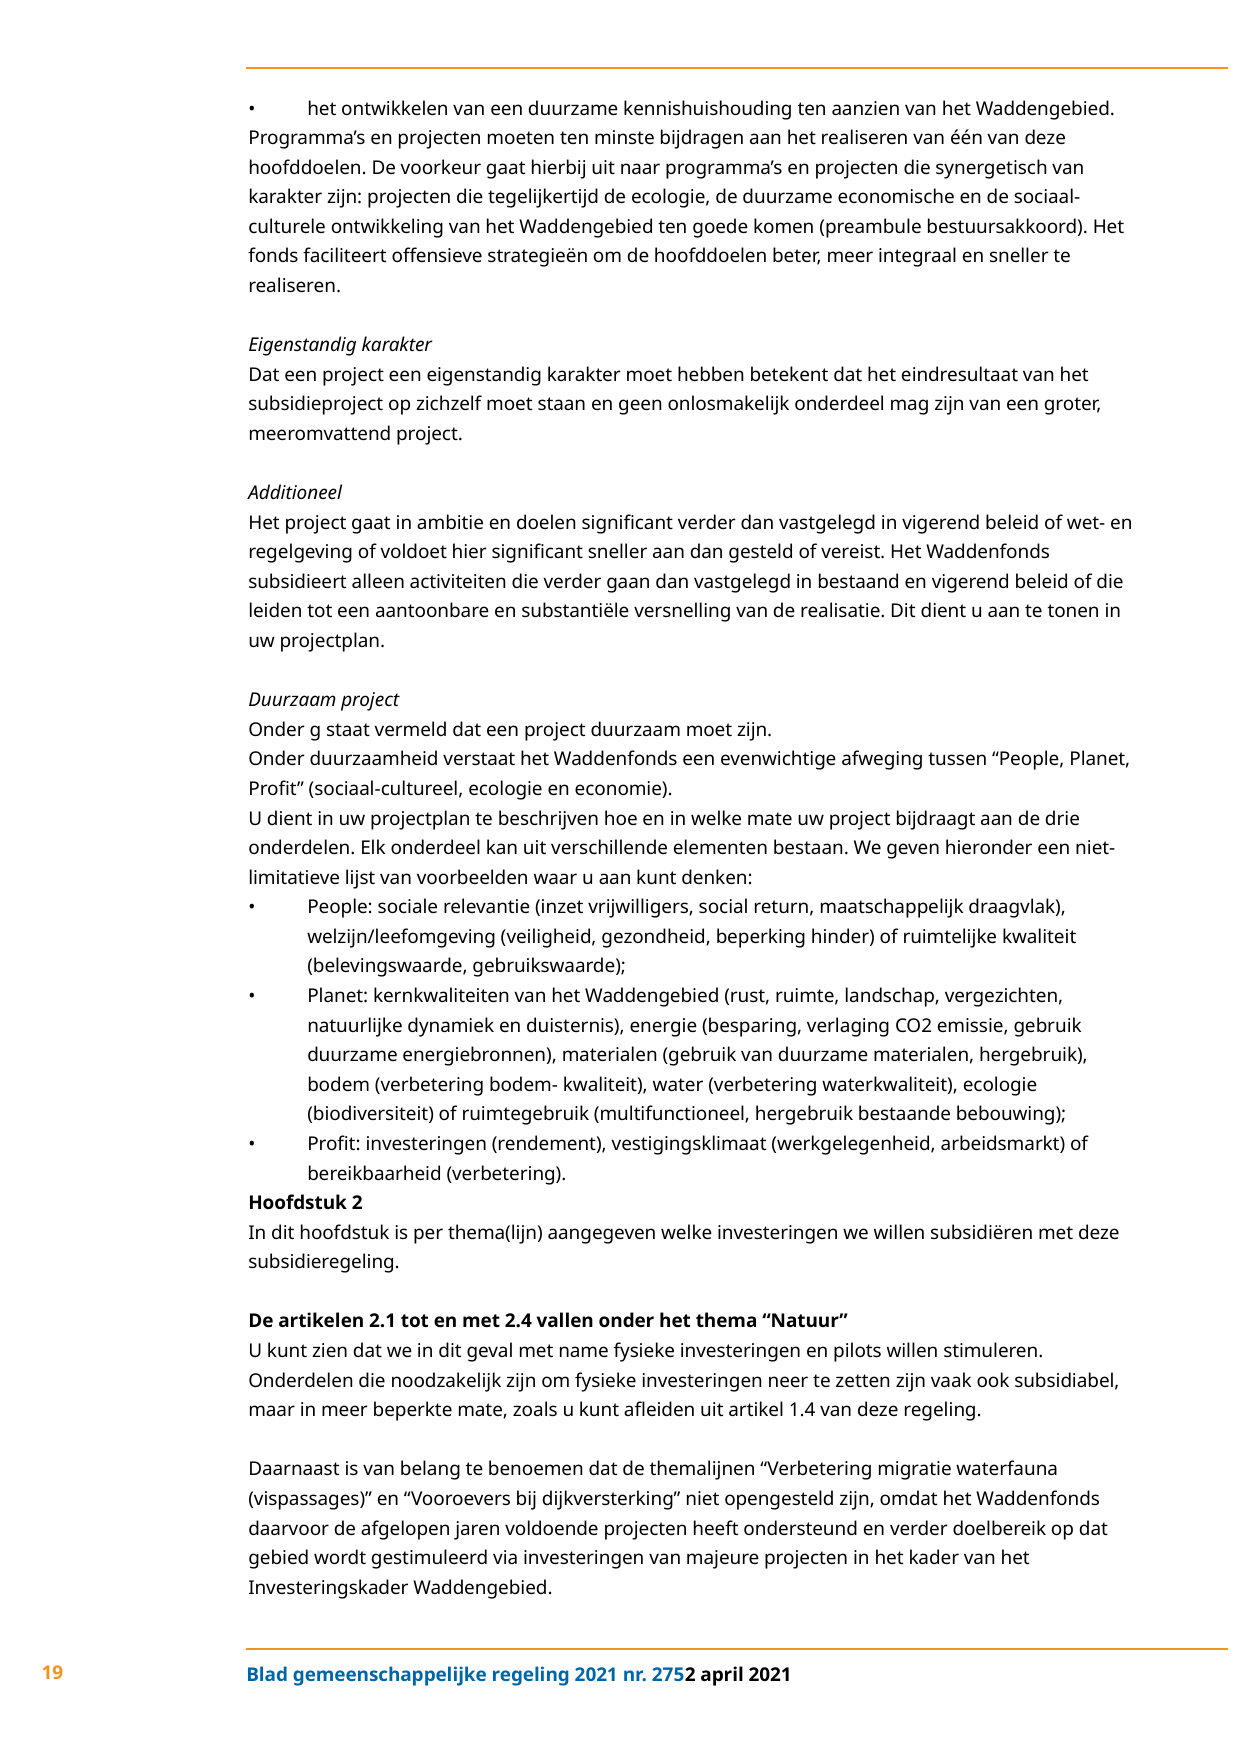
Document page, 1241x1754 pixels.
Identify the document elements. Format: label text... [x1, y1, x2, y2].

list Profit: investeringen (rendement), vestigingsklimaat (werkgelegenheid, arbeidsmarkt) of bereikbaarheid (verbetering). [248, 1130, 1152, 1186]
list People: sociale relevantie (inzet vrijwilligers, social return, maatschappelijk draagvlak), welzijn/leefomgeving (veiligheid, gezondheid, beperking hinder) of ruimtelijke kwaliteit (belevingswaarde, gebruikswaarde); [248, 893, 1152, 978]
text U kunt zien dat we in dit geval met name fysieke investeringen en pilots willen stimuleren. Onderdelen die noodzakelijk zijn om fysieke investeringen neer te zetten zijn vaak ook subsidiabel, maar in meer beperkte mate, zoals u kunt afleiden uit artikel 1.4 van deze regeling. [248, 1337, 1152, 1422]
list het ontwikkelen van een duurzame kennishuishouding ten aanzien van het Waddengebied. [248, 95, 1152, 121]
text Duurzaam project [248, 686, 1152, 712]
text Onder g staat vermeld dat een project duurzaam moet zijn. [248, 716, 1152, 742]
text Eigenstandig karakter [248, 331, 1152, 357]
text U dient in uw projectplan te beschrijven hoe en in welke mate uw project bijdraagt aan de drie onderdelen. Elk onderdeel kan uit verschillende elementen bestaan. We geven hieronder een niet-limitatieve lijst van voorbeelden waar u aan kunt denken: [248, 805, 1152, 890]
text Dat een project een eigenstandig karakter moet hebben betekent dat het eindresultaat van het subsidieproject op zichzelf moet staan en geen onlosmakelijk onderdeel mag zijn van een groter, meeromvattend project. [248, 361, 1152, 446]
text Het project gaat in ambitie en doelen significant verder dan vastgelegd in vigerend beleid of wet- en regelgeving of voldoet hier significant sneller aan dan gesteld of vereist. Het Waddenfonds subsidieert alleen activiteiten die verder gaan dan vastgelegd in bestaand en vigerend beleid of die leiden tot een aantoonbare en substantiële versnelling van de realisatie. Dit dient u aan te tonen in uw projectplan. [248, 509, 1152, 653]
text Additioneel [248, 479, 1152, 505]
picture [41, 47, 231, 172]
text Daarnaast is van belang te benoemen dat de themalijnen “Verbetering migratie waterfauna (vispassages)” en “Vooroevers bij dijkversterking” niet opengesteld zijn, omdat het Waddenfonds daarvoor de afgelopen jaren voldoende projecten heeft ondersteund en verder doelbereik op dat gebied wordt gestimuleerd via investeringen van majeure projecten in het kader van het Investeringskader Waddengebied. [248, 1456, 1152, 1600]
list Planet: kernkwaliteiten van het Waddengebied (rust, ruimte, landschap, vergezichten, natuurlijke dynamiek en duisternis), energie (besparing, verlaging CO2 emissie, gebruik duurzame energiebronnen), materialen (gebruik van duurzame materialen, hergebruik), bodem (verbetering bodem- kwaliteit), water (verbetering waterkwaliteit), ecologie (biodiversiteit) of ruimtegebruik (multifunctioneel, hergebruik bestaande bebouwing); [248, 982, 1152, 1126]
text Programma’s en projecten moeten ten minste bijdragen aan het realiseren van één van deze hoofddoelen. De voorkeur gaat hierbij uit naar programma’s en projecten die synergetisch van karakter zijn: projecten die tegelijkertijd de ecologie, de duurzame economische en de sociaal-culturele ontwikkeling van het Waddengebied ten goede komen (preambule bestuursakkoord). Het fonds faciliteert offensieve strategieën om de hoofddoelen beter, meer integraal en sneller te realiseren. [248, 124, 1152, 298]
text De artikelen 2.1 tot en met 2.4 vallen onder het thema “Natuur” [248, 1308, 1152, 1333]
text In dit hoofdstuk is per thema(lijn) aangegeven welke investeringen we willen subsidiëren met deze subsidieregeling. [248, 1219, 1152, 1274]
text Onder duurzaamheid verstaat het Waddenfonds een evenwichtige afweging tussen “People, Planet, Profit” (sociaal-cultureel, ecologie en economie). [248, 746, 1152, 801]
text Hoofdstuk 2 [248, 1189, 1152, 1215]
